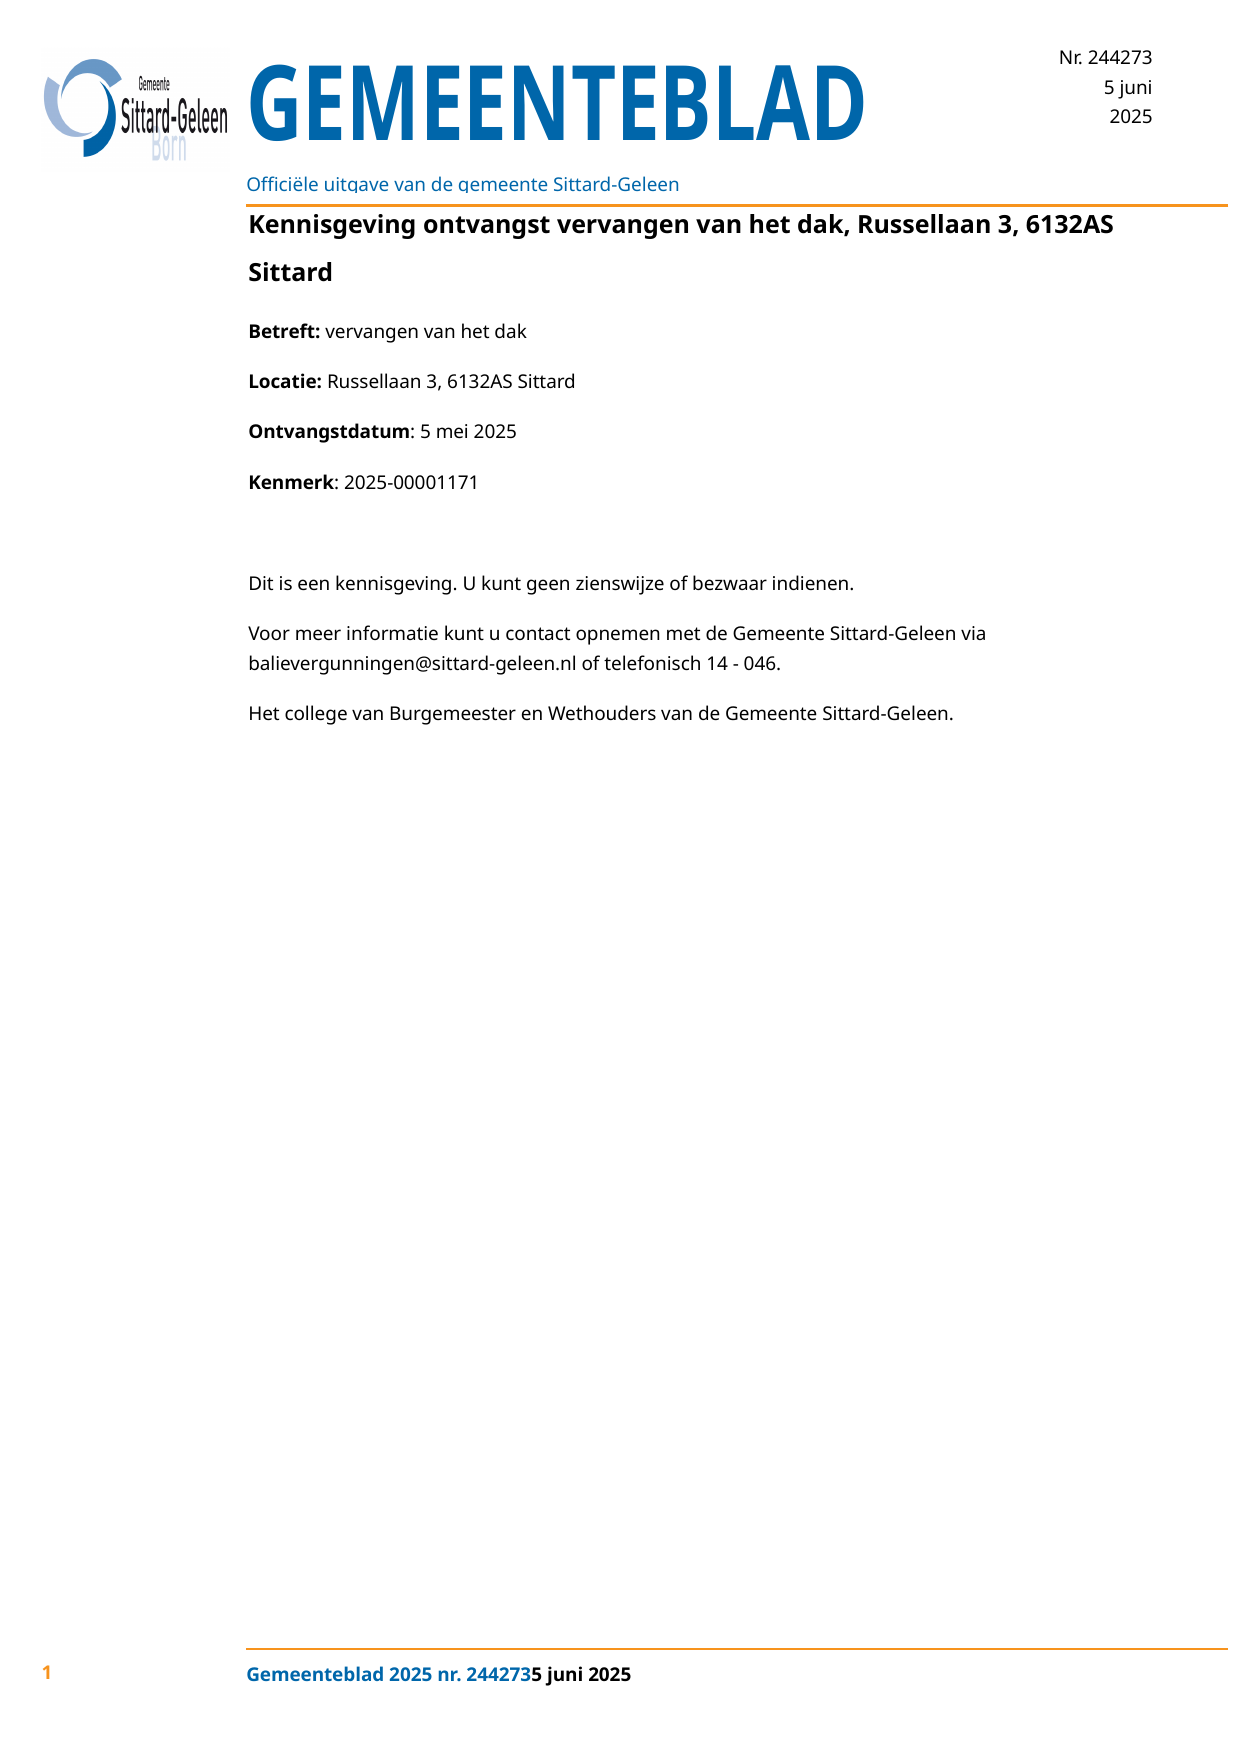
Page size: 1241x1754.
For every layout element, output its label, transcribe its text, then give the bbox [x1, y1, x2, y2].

picture [41, 47, 231, 172]
text Kenmerk: 2025-00001171 [248, 469, 1152, 495]
text Kennisgeving ontvangst vervangen van het dak, Russellaan 3, 6132AS Sittard [248, 207, 1152, 288]
text Het college van Burgemeester en Wethouders van de Gemeente Sittard-Geleen. [248, 700, 1152, 726]
text Betreft: vervangen van het dak [248, 318, 1152, 344]
text Voor meer informatie kunt u contact opnemen met de Gemeente Sittard-Geleen via balievergunningen@sittard-geleen.nl of telefonisch 14 - 046. [248, 620, 1152, 676]
text Dit is een kennisgeving. U kunt geen zienswijze of bezwaar indienen. [248, 570, 1152, 596]
text Locatie: Russellaan 3, 6132AS Sittard [248, 368, 1152, 394]
text Ontvangstdatum: 5 mei 2025 [248, 419, 1152, 444]
